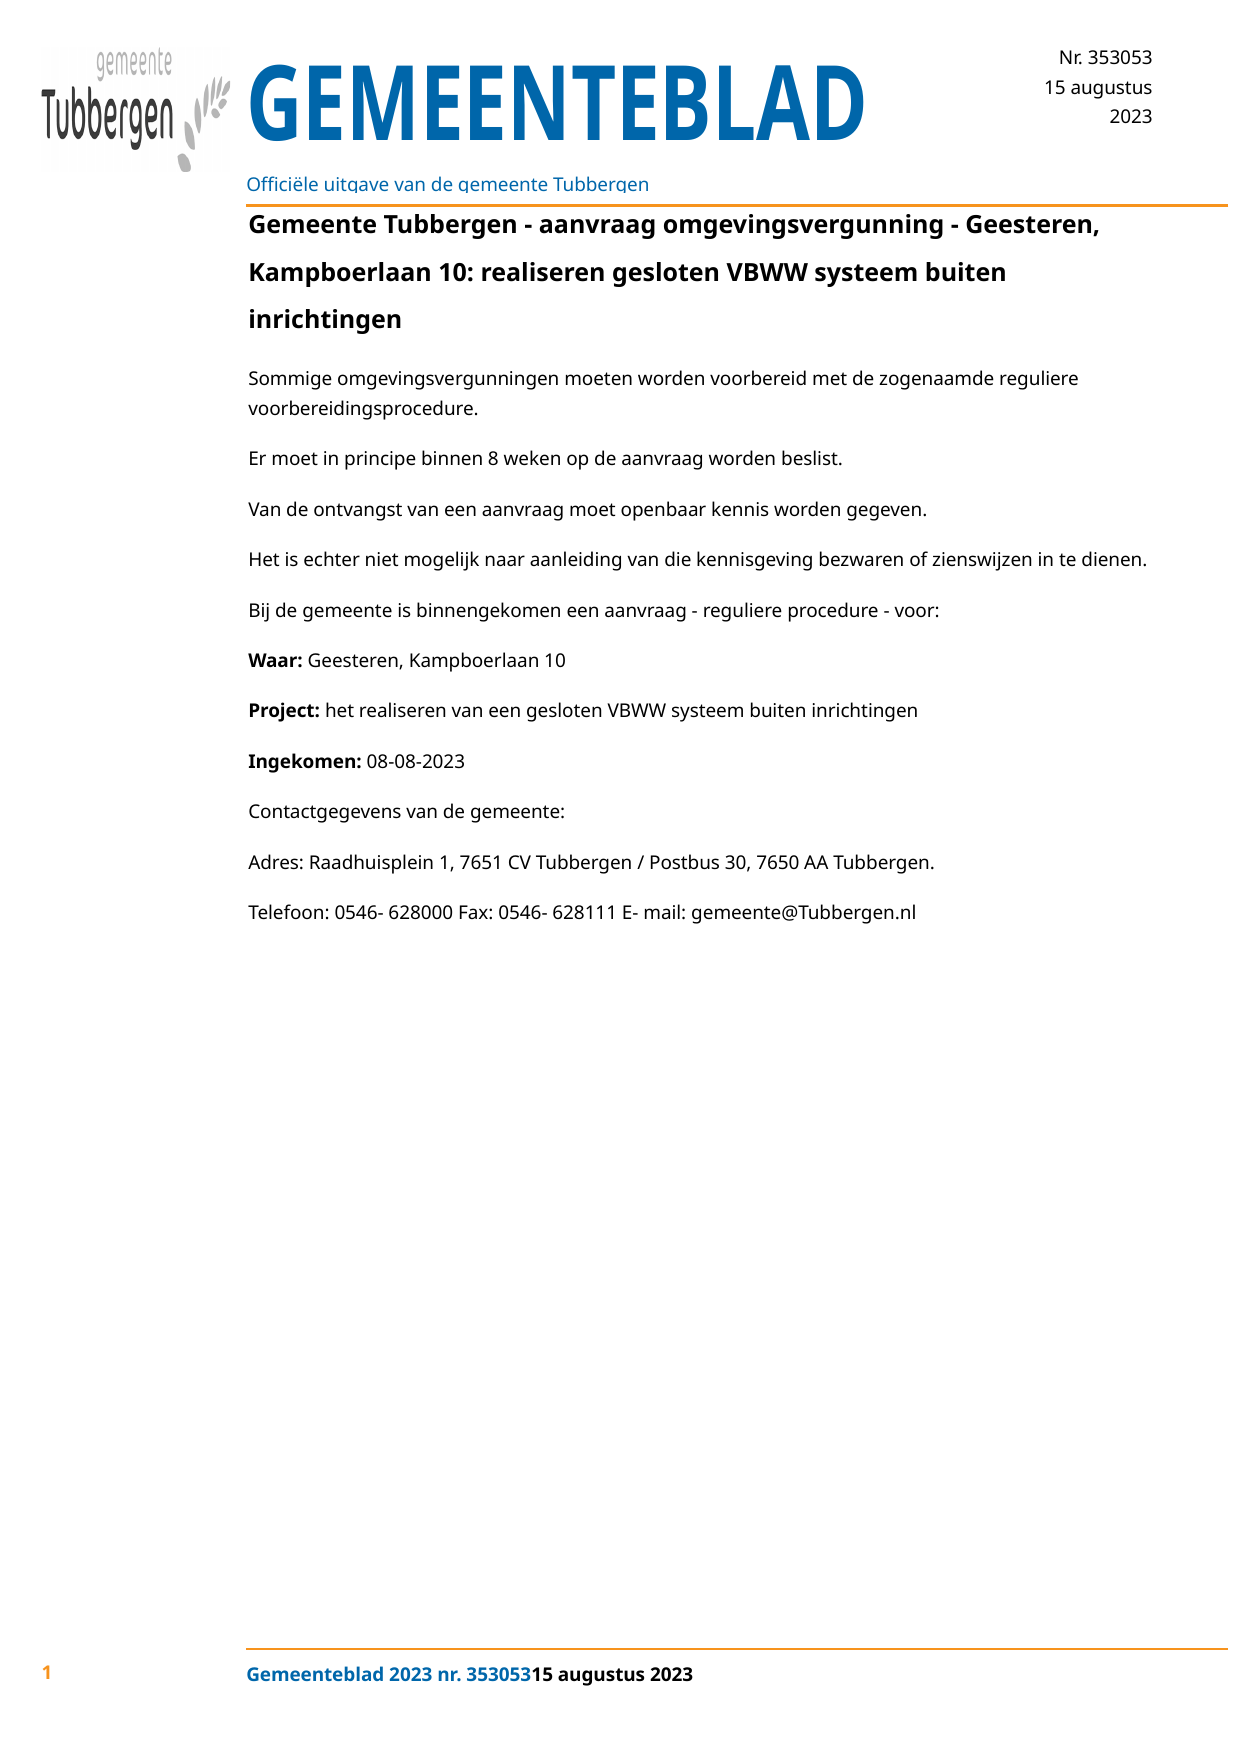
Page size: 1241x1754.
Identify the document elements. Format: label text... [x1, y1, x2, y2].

text Telefoon: 0546- 628000 Fax: 0546- 628111 E- mail: gemeente@Tubbergen.nl [248, 899, 1152, 925]
text Er moet in principe binnen 8 weken op de aanvraag worden beslist. [248, 446, 1152, 471]
text Ingekomen: 08-08-2023 [248, 748, 1152, 774]
text Adres: Raadhuisplein 1, 7651 CV Tubbergen / Postbus 30, 7650 AA Tubbergen. [248, 849, 1152, 874]
text Waar: Geesteren, Kampboerlaan 10 [248, 647, 1152, 673]
text Het is echter niet mogelijk naar aanleiding van die kennisgeving bezwaren of zienswijzen in te dienen. [248, 546, 1152, 572]
text Gemeente Tubbergen - aanvraag omgevingsvergunning - Geesteren, Kampboerlaan 10: realiseren gesloten VBWW systeem buiten inrichtingen [248, 207, 1152, 336]
text Bij de gemeente is binnengekomen een aanvraag - reguliere procedure - voor: [248, 597, 1152, 622]
text Van de ontvangst van een aanvraag moet openbaar kennis worden gegeven. [248, 496, 1152, 522]
text Project: het realiseren van een gesloten VBWW systeem buiten inrichtingen [248, 698, 1152, 723]
picture [41, 47, 231, 172]
text Contactgegevens van de gemeente: [248, 798, 1152, 824]
text Sommige omgevingsvergunningen moeten worden voorbereid met de zogenaamde reguliere voorbereidingsprocedure. [248, 366, 1152, 421]
